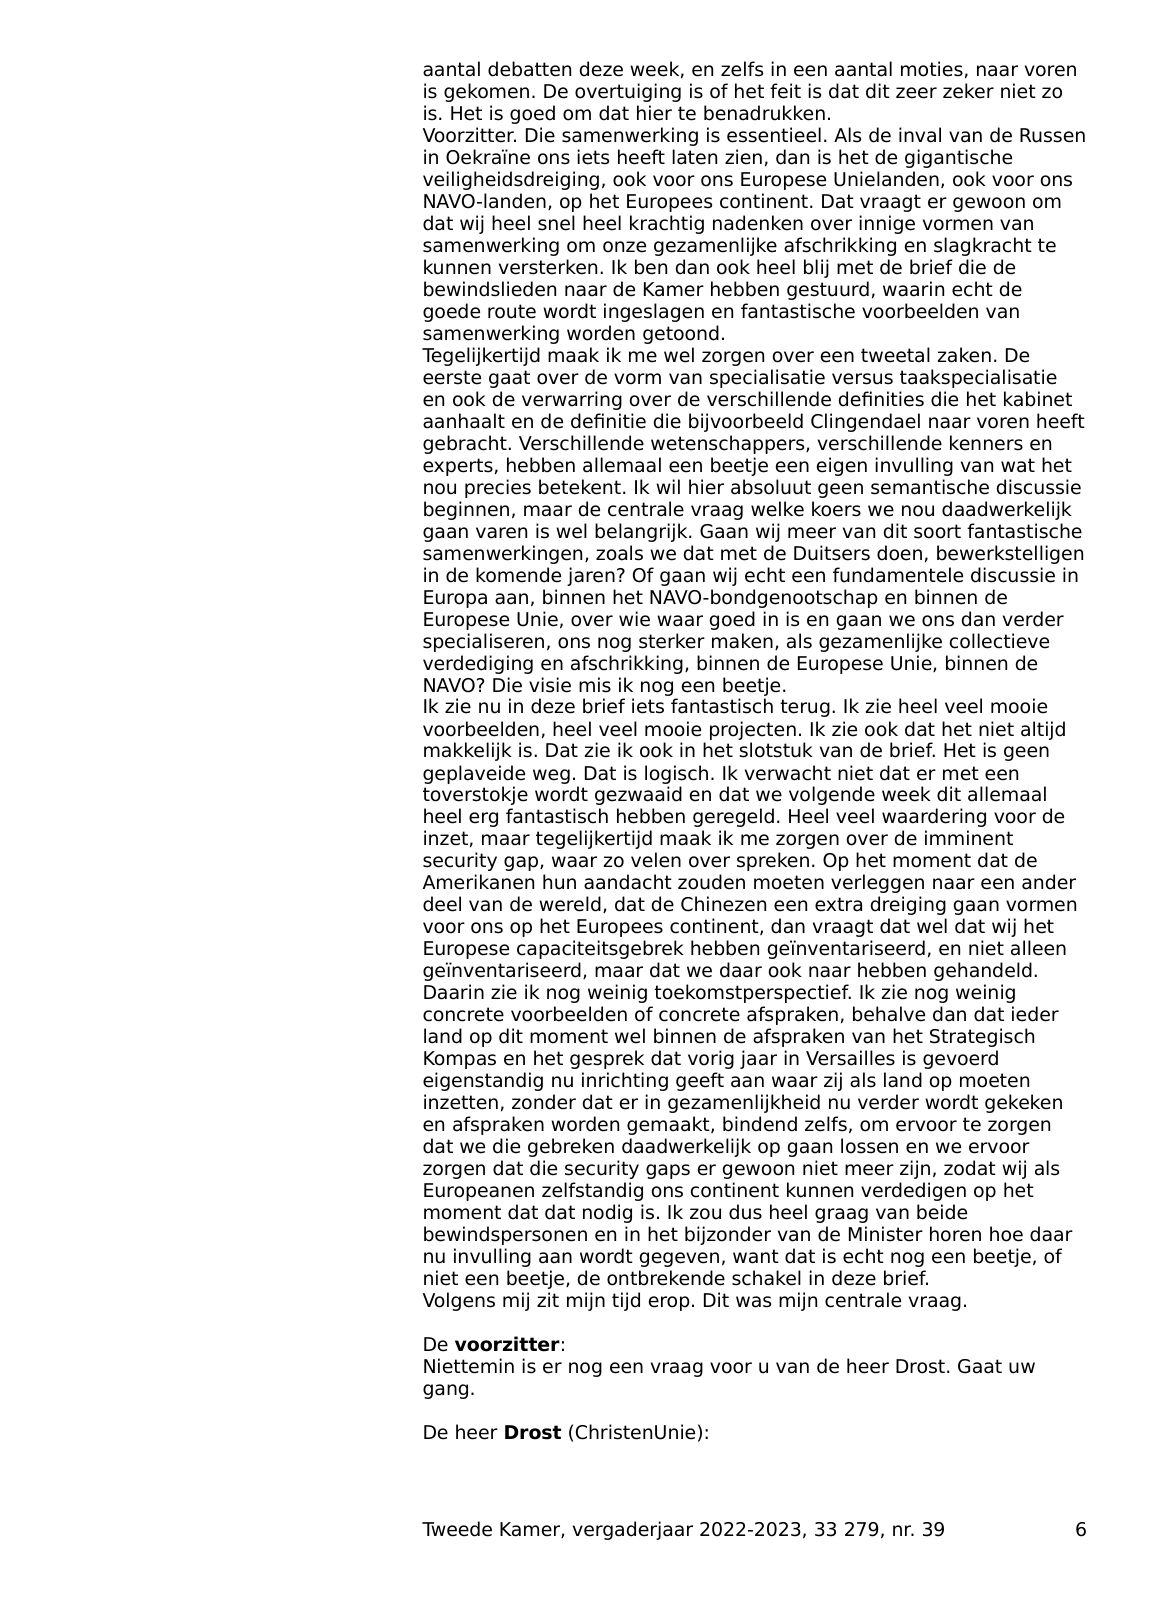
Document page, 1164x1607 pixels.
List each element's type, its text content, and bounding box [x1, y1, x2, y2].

text Ik zie nu in deze brief iets fantastisch terug. Ik zie heel veel mooie voorbeelden, heel veel mooie projecten. Ik zie ook dat het niet altijd makkelijk is. Dat zie ik ook in het slotstuk van de brief. Het is geen geplaveide weg. Dat is logisch. Ik verwacht niet dat er met een toverstokje wordt gezwaaid en dat we volgende week dit allemaal heel erg fantastisch hebben geregeld. Heel veel waardering voor de inzet, maar tegelijkertijd maak ik me zorgen over de imminent security gap, waar zo velen over spreken. Op het moment dat de Amerikanen hun aandacht zouden moeten verleggen naar een ander deel van de wereld, dat de Chinezen een extra dreiging gaan vormen voor ons op het Europees continent, dan vraagt dat wel dat wij het Europese capaciteitsgebrek hebben geïnventariseerd, en niet alleen geïnventariseerd, maar dat we daar ook naar hebben gehandeld. Daarin zie ik nog weinig toekomstperspectief. Ik zie nog weinig concrete voorbeelden of concrete afspraken, behalve dan dat ieder land op dit moment wel binnen de afspraken van het Strategisch Kompas en het gesprek dat vorig jaar in Versailles is gevoerd eigenstandig nu inrichting geeft aan waar zij als land op moeten inzetten, zonder dat er in gezamenlijkheid nu verder wordt gekeken en afspraken worden gemaakt, bindend zelfs, om ervoor te zorgen dat we die gebreken daadwerkelijk op gaan lossen en we ervoor zorgen dat die security gaps er gewoon niet meer zijn, zodat wij als Europeanen zelfstandig ons continent kunnen verdedigen op het moment dat dat nodig is. Ik zou dus heel graag van beide bewindspersonen en in het bijzonder van de Minister horen hoe daar nu invulling aan wordt gegeven, want dat is echt nog een beetje, of niet een beetje, de ontbrekende schakel in deze brief. [422, 696, 1087, 1290]
text aantal debatten deze week, en zelfs in een aantal moties, naar voren is gekomen. De overtuiging is of het feit is dat dit zeer zeker niet zo is. Het is goed om dat hier te benadrukken. [422, 59, 1087, 125]
text De heer Drost (ChristenUnie): [422, 1422, 1087, 1444]
text Niettemin is er nog een vraag voor u van de heer Drost. Gaat uw gang. [422, 1356, 1087, 1400]
text Tegelijkertijd maak ik me wel zorgen over een tweetal zaken. De eerste gaat over de vorm van specialisatie versus taakspecialisatie en ook de verwarring over de verschillende definities die het kabinet aanhaalt en de definitie die bijvoorbeeld Clingendael naar voren heeft gebracht. Verschillende wetenschappers, verschillende kenners en experts, hebben allemaal een beetje een eigen invulling van wat het nou precies betekent. Ik wil hier absoluut geen semantische discussie beginnen, maar de centrale vraag welke koers we nou daadwerkelijk gaan varen is wel belangrijk. Gaan wij meer van dit soort fantastische samenwerkingen, zoals we dat met de Duitsers doen, bewerkstelligen in de komende jaren? Of gaan wij echt een fundamentele discussie in Europa aan, binnen het NAVO-bondgenootschap en binnen de Europese Unie, over wie waar goed in is en gaan we ons dan verder specialiseren, ons nog sterker maken, als gezamenlijke collectieve verdediging en afschrikking, binnen de Europese Unie, binnen de NAVO? Die visie mis ik nog een beetje. [422, 345, 1087, 696]
text Volgens mij zit mijn tijd erop. Dit was mijn centrale vraag. [422, 1290, 1087, 1312]
text De voorzitter: [422, 1334, 1087, 1356]
text Voorzitter. Die samenwerking is essentieel. Als de inval van de Russen in Oekraïne ons iets heeft laten zien, dan is het de gigantische veiligheidsdreiging, ook voor ons Europese Unielanden, ook voor ons NAVO-landen, op het Europees continent. Dat vraagt er gewoon om dat wij heel snel heel krachtig nadenken over innige vormen van samenwerking om onze gezamenlijke afschrikking en slagkracht te kunnen versterken. Ik ben dan ook heel blij met de brief die de bewindslieden naar de Kamer hebben gestuurd, waarin echt de goede route wordt ingeslagen en fantastische voorbeelden van samenwerking worden getoond. [422, 125, 1087, 345]
